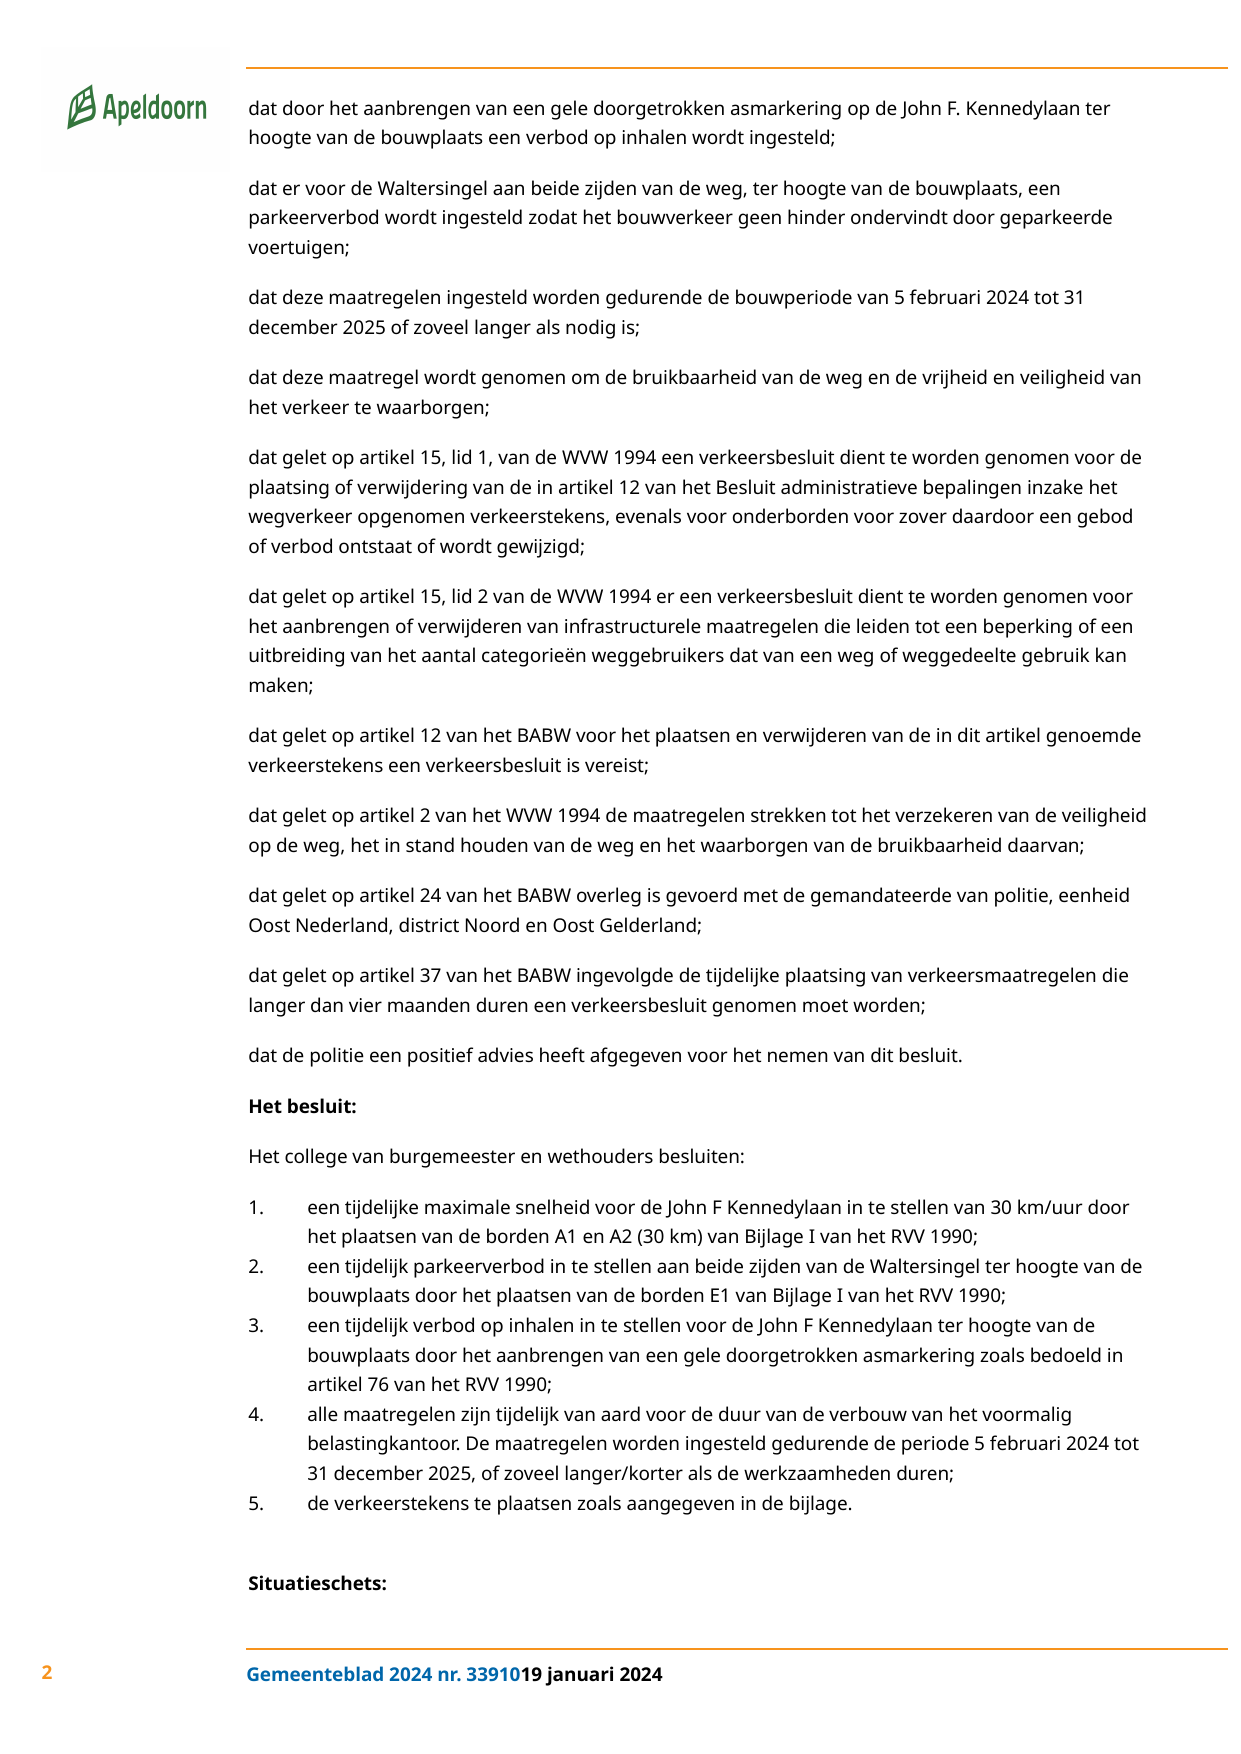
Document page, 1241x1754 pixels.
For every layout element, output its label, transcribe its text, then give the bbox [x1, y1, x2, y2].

text dat gelet op artikel 24 van het BABW overleg is gevoerd met de gemandateerde van politie, eenheid Oost Nederland, district Noord en Oost Gelderland; [248, 883, 1152, 938]
text dat gelet op artikel 15, lid 2 van de WVW 1994 er een verkeersbesluit dient te worden genomen voor het aanbrengen of verwijderen van infrastructurele maatregelen die leiden tot een beperking of een uitbreiding van het aantal categorieën weggebruikers dat van een weg of weggedeelte gebruik kan maken; [248, 583, 1152, 698]
picture [41, 47, 231, 172]
list een tijdelijk verbod op inhalen in te stellen voor de John F Kennedylaan ter hoogte van de bouwplaats door het aanbrengen van een gele doorgetrokken asmarkering zoals bedoeld in artikel 76 van het RVV 1990; [248, 1312, 1152, 1397]
text dat de politie een positief advies heeft afgegeven voor het nemen van dit besluit. [248, 1043, 1152, 1068]
text dat deze maatregel wordt genomen om de bruikbaarheid van de weg en de vrijheid en veiligheid van het verkeer te waarborgen; [248, 364, 1152, 420]
text Situatieschets: [248, 1570, 1152, 1596]
text dat er voor de Waltersingel aan beide zijden van de weg, ter hoogte van de bouwplaats, een parkeerverbod wordt ingesteld zodat het bouwverkeer geen hinder ondervindt door geparkeerde voertuigen; [248, 175, 1152, 260]
text Het besluit: [248, 1093, 1152, 1119]
text dat gelet op artikel 12 van het BABW voor het plaatsen en verwijderen van de in dit artikel genoemde verkeerstekens een verkeersbesluit is vereist; [248, 723, 1152, 778]
text Het college van burgemeester en wethouders besluiten: [248, 1143, 1152, 1169]
list een tijdelijke maximale snelheid voor de John F Kennedylaan in te stellen van 30 km/uur door het plaatsen van de borden A1 en A2 (30 km) van Bijlage I van het RVV 1990; [248, 1194, 1152, 1249]
text dat gelet op artikel 37 van het BABW ingevolgde de tijdelijke plaatsing van verkeersmaatregelen die langer dan vier maanden duren een verkeersbesluit genomen moet worden; [248, 963, 1152, 1018]
list alle maatregelen zijn tijdelijk van aard voor de duur van de verbouw van het voormalig belastingkantoor. De maatregelen worden ingesteld gedurende de periode 5 februari 2024 tot 31 december 2025, of zoveel langer/korter als de werkzaamheden duren; [248, 1401, 1152, 1486]
list een tijdelijk parkeerverbod in te stellen aan beide zijden van de Waltersingel ter hoogte van de bouwplaats door het plaatsen van de borden E1 van Bijlage I van het RVV 1990; [248, 1253, 1152, 1308]
list de verkeerstekens te plaatsen zoals aangegeven in de bijlage. [248, 1490, 1152, 1516]
text dat deze maatregelen ingesteld worden gedurende de bouwperiode van 5 februari 2024 tot 31 december 2025 of zoveel langer als nodig is; [248, 284, 1152, 340]
text dat door het aanbrengen van een gele doorgetrokken asmarkering op de John F. Kennedylaan ter hoogte van de bouwplaats een verbod op inhalen wordt ingesteld; [248, 95, 1152, 150]
text dat gelet op artikel 2 van het WVW 1994 de maatregelen strekken tot het verzekeren van de veiligheid op de weg, het in stand houden van de weg en het waarborgen van de bruikbaarheid daarvan; [248, 803, 1152, 858]
text dat gelet op artikel 15, lid 1, van de WVW 1994 een verkeersbesluit dient te worden genomen voor de plaatsing of verwijdering van de in artikel 12 van het Besluit administratieve bepalingen inzake het wegverkeer opgenomen verkeerstekens, evenals voor onderborden voor zover daardoor een gebod of verbod ontstaat of wordt gewijzigd; [248, 444, 1152, 559]
